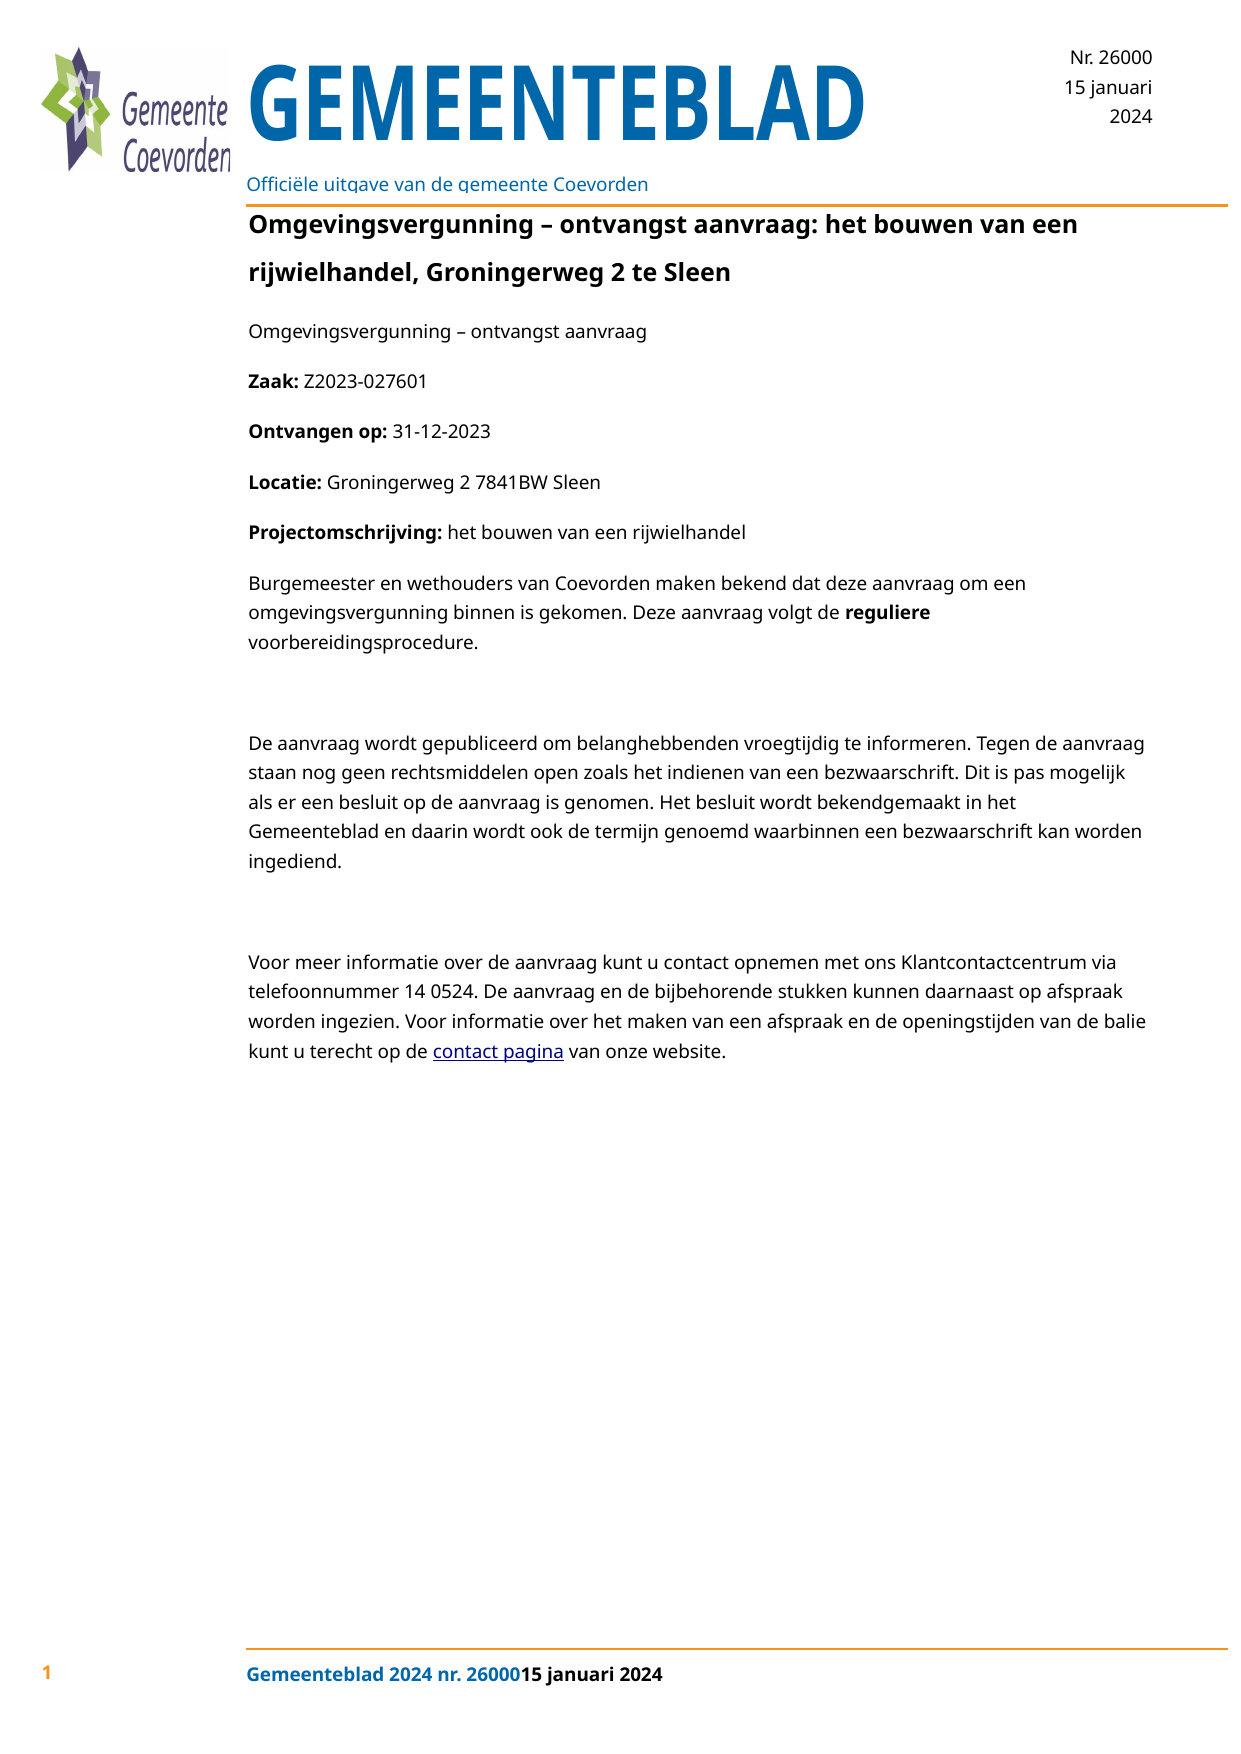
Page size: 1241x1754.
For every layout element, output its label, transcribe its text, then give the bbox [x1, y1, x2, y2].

text Projectomschrijving: het bouwen van een rijwielhandel [248, 519, 1152, 545]
text Omgevingsvergunning – ontvangst aanvraag [248, 318, 1152, 344]
picture [41, 47, 231, 172]
text Voor meer informatie over de aanvraag kunt u contact opnemen met ons Klantcontactcentrum via telefoonnummer 14 0524. De aanvraag en de bijbehorende stukken kunnen daarnaast op afspraak worden ingezien. Voor informatie over het maken van een afspraak en de openingstijden van de balie kunt u terecht op de contact pagina van onze website. [248, 949, 1152, 1064]
text Locatie: Groningerweg 2 7841BW Sleen [248, 469, 1152, 495]
text Ontvangen op: 31-12-2023 [248, 419, 1152, 444]
text Zaak: Z2023-027601 [248, 368, 1152, 394]
text De aanvraag wordt gepubliceerd om belanghebbenden vroegtijdig te informeren. Tegen de aanvraag staan nog geen rechtsmiddelen open zoals het indienen van een bezwaarschrift. Dit is pas mogelijk als er een besluit op de aanvraag is genomen. Het besluit wordt bekendgemaakt in het Gemeenteblad en daarin wordt ook de termijn genoemd waarbinnen een bezwaarschrift kan worden ingediend. [248, 730, 1152, 874]
text Omgevingsvergunning – ontvangst aanvraag: het bouwen van een rijwielhandel, Groningerweg 2 te Sleen [248, 207, 1152, 288]
text Burgemeester en wethouders van Coevorden maken bekend dat deze aanvraag om een omgevingsvergunning binnen is gekomen. Deze aanvraag volgt de reguliere voorbereidingsprocedure. [248, 570, 1152, 655]
